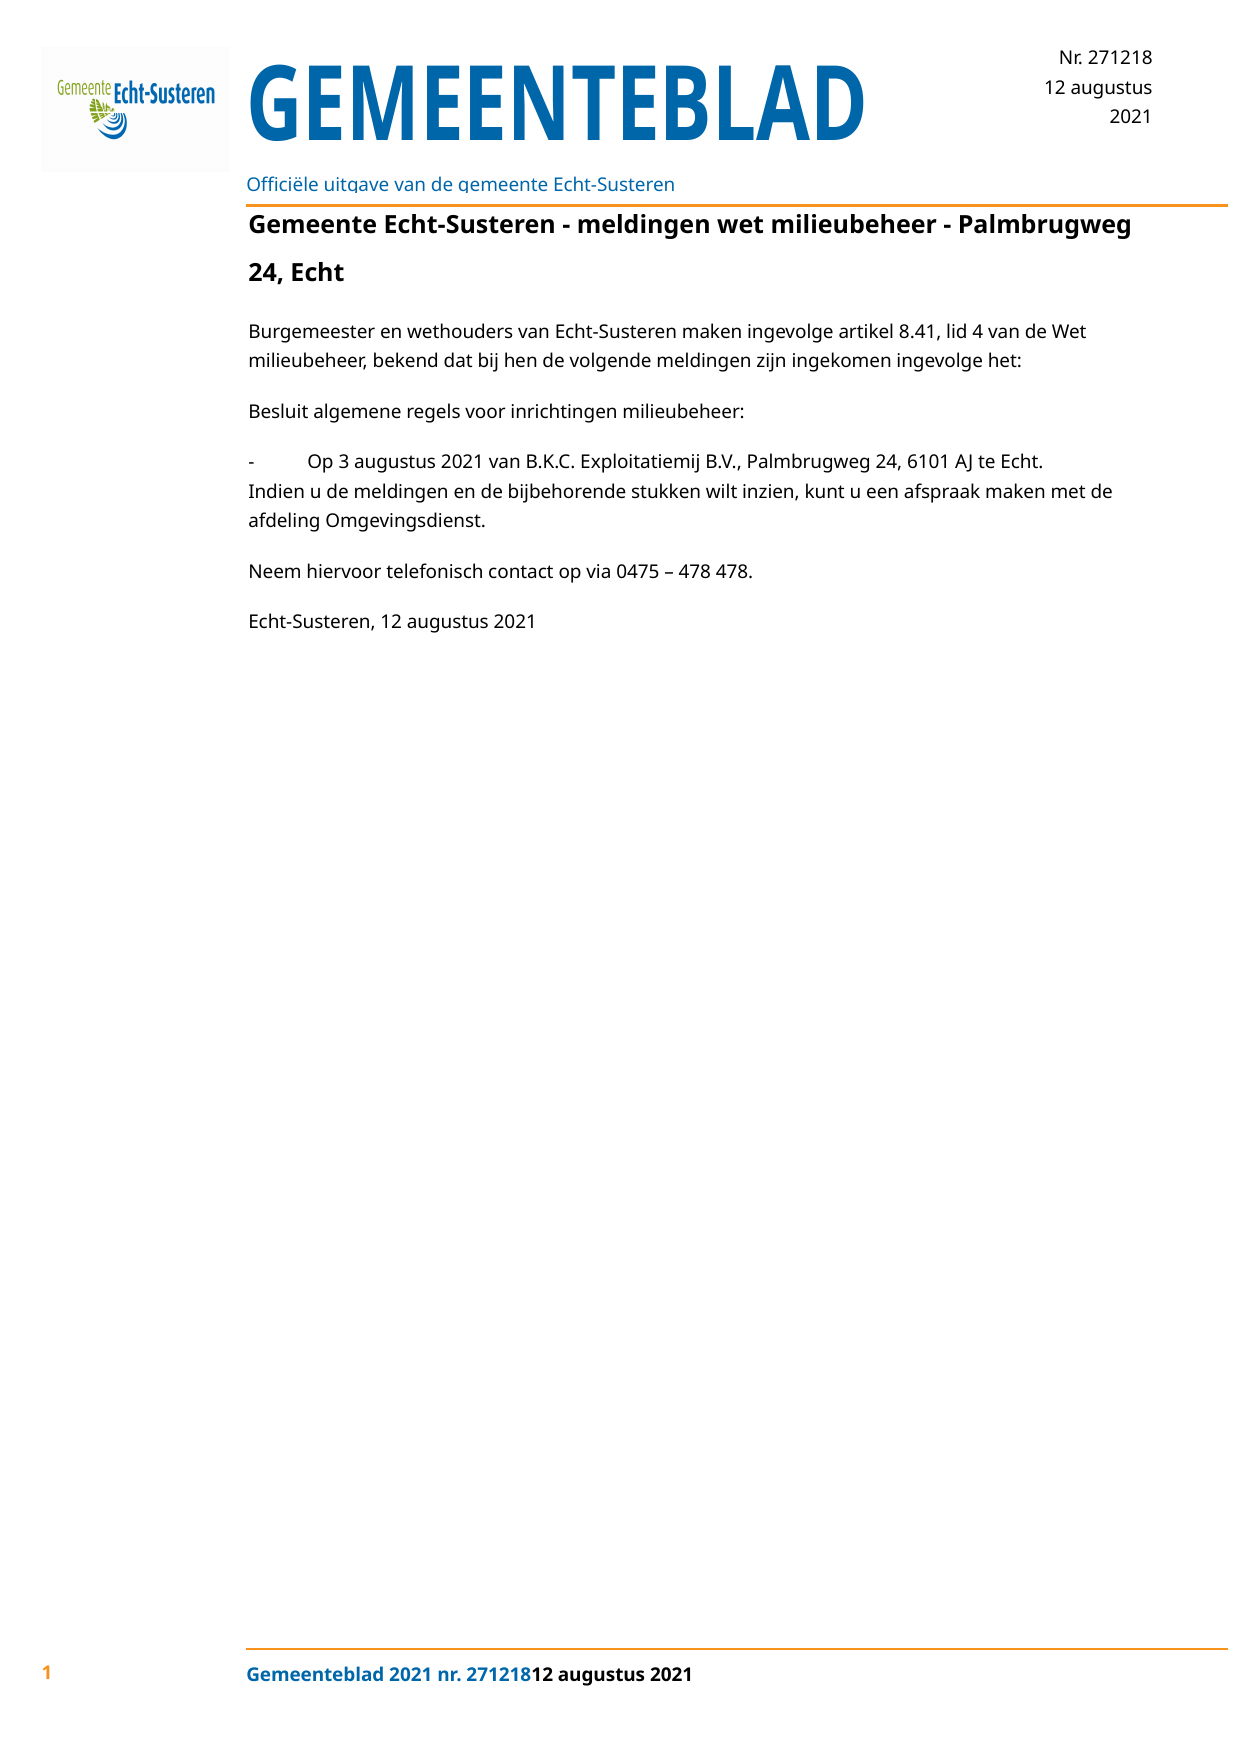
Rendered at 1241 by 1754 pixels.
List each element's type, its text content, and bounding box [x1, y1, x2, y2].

text Indien u de meldingen en de bijbehorende stukken wilt inzien, kunt u een afspraak maken met de afdeling Omgevingsdienst. [248, 478, 1152, 533]
text Neem hiervoor telefonisch contact op via 0475 – 478 478. [248, 558, 1152, 584]
text Besluit algemene regels voor inrichtingen milieubeheer: [248, 398, 1152, 424]
list Op 3 augustus 2021 van B.K.C. Exploitatiemij B.V., Palmbrugweg 24, 6101 AJ te Echt. [248, 448, 1152, 474]
text Gemeente Echt-Susteren - meldingen wet milieubeheer - Palmbrugweg 24, Echt [248, 207, 1152, 288]
text Echt-Susteren, 12 augustus 2021 [248, 608, 1152, 634]
picture [41, 47, 231, 172]
text Burgemeester en wethouders van Echt-Susteren maken ingevolge artikel 8.41, lid 4 van de Wet milieubeheer, bekend dat bij hen de volgende meldingen zijn ingekomen ingevolge het: [248, 318, 1152, 373]
